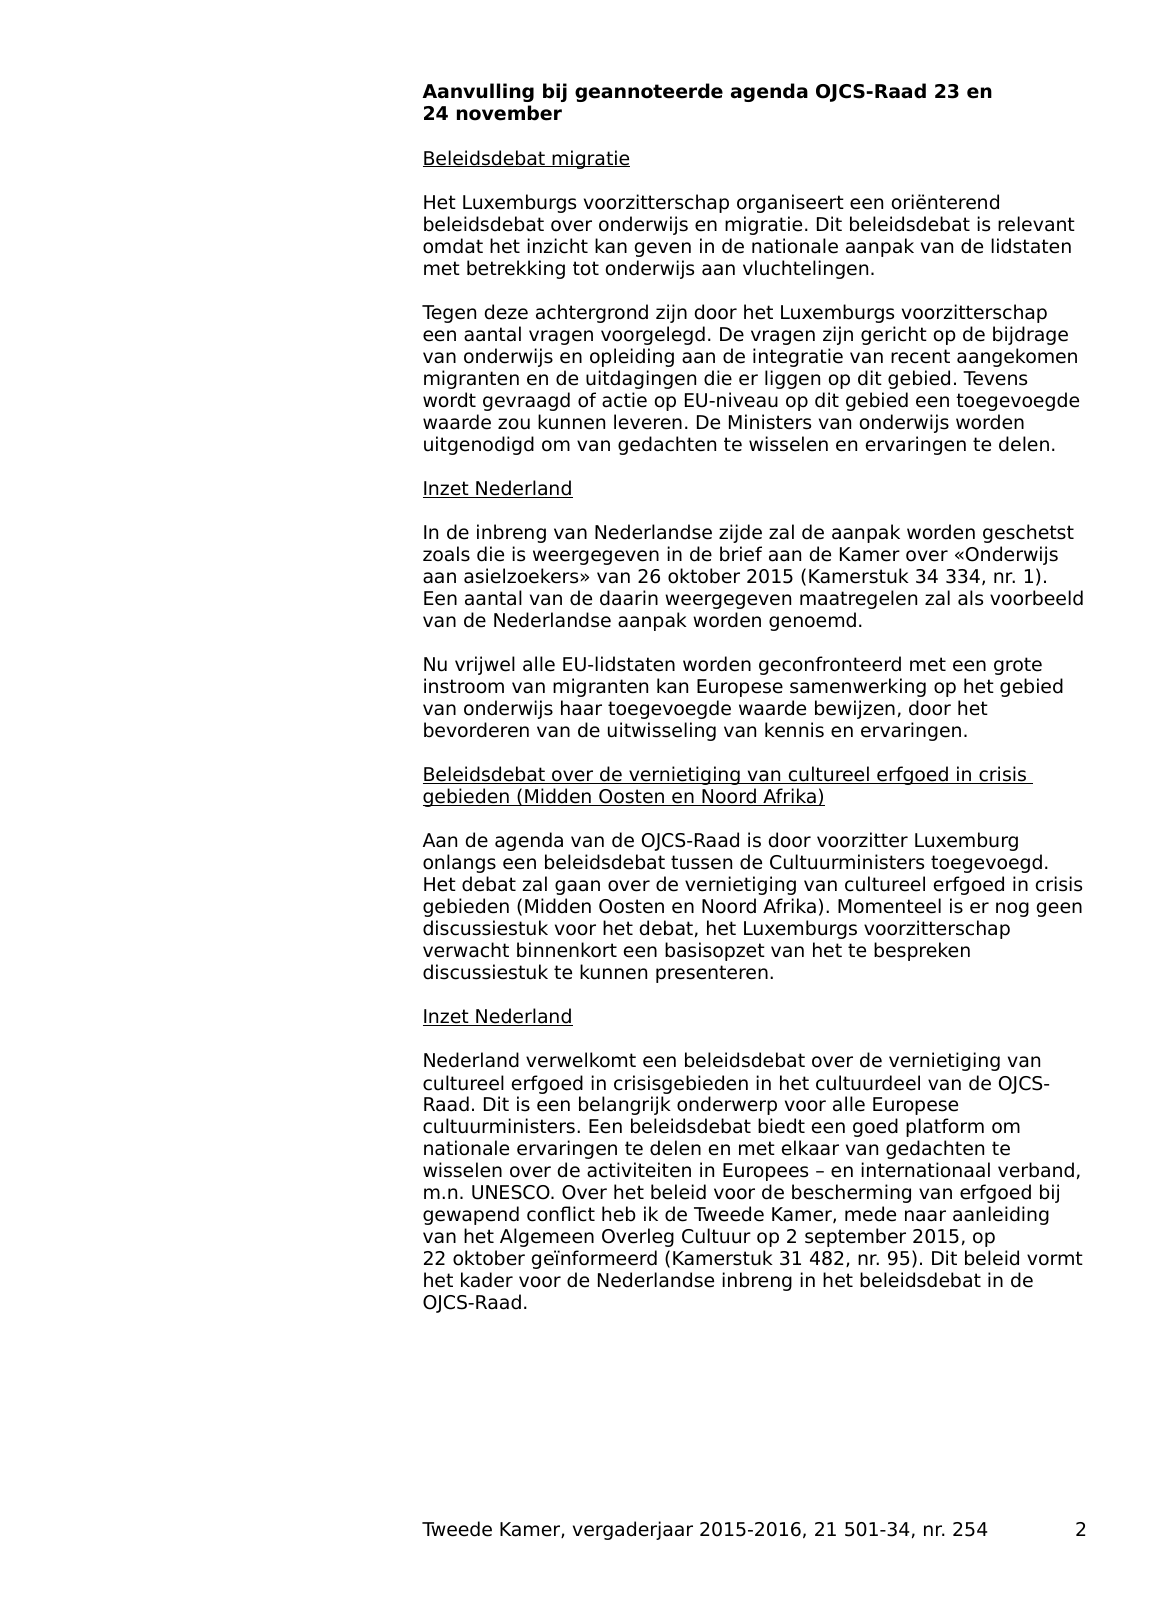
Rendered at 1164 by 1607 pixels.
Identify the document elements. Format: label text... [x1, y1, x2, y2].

text Tegen deze achtergrond zijn door het Luxemburgs voorzitterschap een aantal vragen voorgelegd. De vragen zijn gericht op de bijdrage van onderwijs en opleiding aan de integratie van recent aangekomen migranten en de uitdagingen die er liggen op dit gebied. Tevens wordt gevraagd of actie op EU-niveau op dit gebied een toegevoegde waarde zou kunnen leveren. De Ministers van onderwijs worden uitgenodigd om van gedachten te wisselen en ervaringen te delen. [422, 302, 1087, 456]
subtitle Inzet Nederland [422, 478, 1087, 500]
subtitle Beleidsdebat over de vernietiging van cultureel erfgoed in crisis gebieden (Midden Oosten en Noord Afrika) [422, 764, 1087, 808]
subtitle Aanvulling bij geannoteerde agenda OJCS-Raad 23 en 24 november [422, 81, 1087, 125]
text Aan de agenda van de OJCS-Raad is door voorzitter Luxemburg onlangs een beleidsdebat tussen de Cultuurministers toegevoegd. Het debat zal gaan over de vernietiging van cultureel erfgoed in crisis gebieden (Midden Oosten en Noord Afrika). Momenteel is er nog geen discussiestuk voor het debat, het Luxemburgs voorzitterschap verwacht binnenkort een basisopzet van het te bespreken discussiestuk te kunnen presenteren. [422, 830, 1087, 984]
subtitle Beleidsdebat migratie [422, 147, 1087, 169]
text Het Luxemburgs voorzitterschap organiseert een oriënterend beleidsdebat over onderwijs en migratie. Dit beleidsdebat is relevant omdat het inzicht kan geven in de nationale aanpak van de lidstaten met betrekking tot onderwijs aan vluchtelingen. [422, 192, 1087, 279]
subtitle Inzet Nederland [422, 1006, 1087, 1028]
text In de inbreng van Nederlandse zijde zal de aanpak worden geschetst zoals die is weergegeven in de brief aan de Kamer over «Onderwijs aan asielzoekers» van 26 oktober 2015 (Kamerstuk 34 334, nr. 1). Een aantal van de daarin weergegeven maatregelen zal als voorbeeld van de Nederlandse aanpak worden genoemd. [422, 522, 1087, 632]
text Nederland verwelkomt een beleidsdebat over de vernietiging van cultureel erfgoed in crisisgebieden in het cultuurdeel van de OJCS-Raad. Dit is een belangrijk onderwerp voor alle Europese cultuurministers. Een beleidsdebat biedt een goed platform om nationale ervaringen te delen en met elkaar van gedachten te wisselen over de activiteiten in Europees – en internationaal verband, m.n. UNESCO. Over het beleid voor de bescherming van erfgoed bij gewapend conflict heb ik de Tweede Kamer, mede naar aanleiding van het Algemeen Overleg Cultuur op 2 september 2015, op 22 oktober geïnformeerd (Kamerstuk 31 482, nr. 95). Dit beleid vormt het kader voor de Nederlandse inbreng in het beleidsdebat in de OJCS-Raad. [422, 1050, 1087, 1314]
text Nu vrijwel alle EU-lidstaten worden geconfronteerd met een grote instroom van migranten kan Europese samenwerking op het gebied van onderwijs haar toegevoegde waarde bewijzen, door het bevorderen van de uitwisseling van kennis en ervaringen. [422, 654, 1087, 742]
